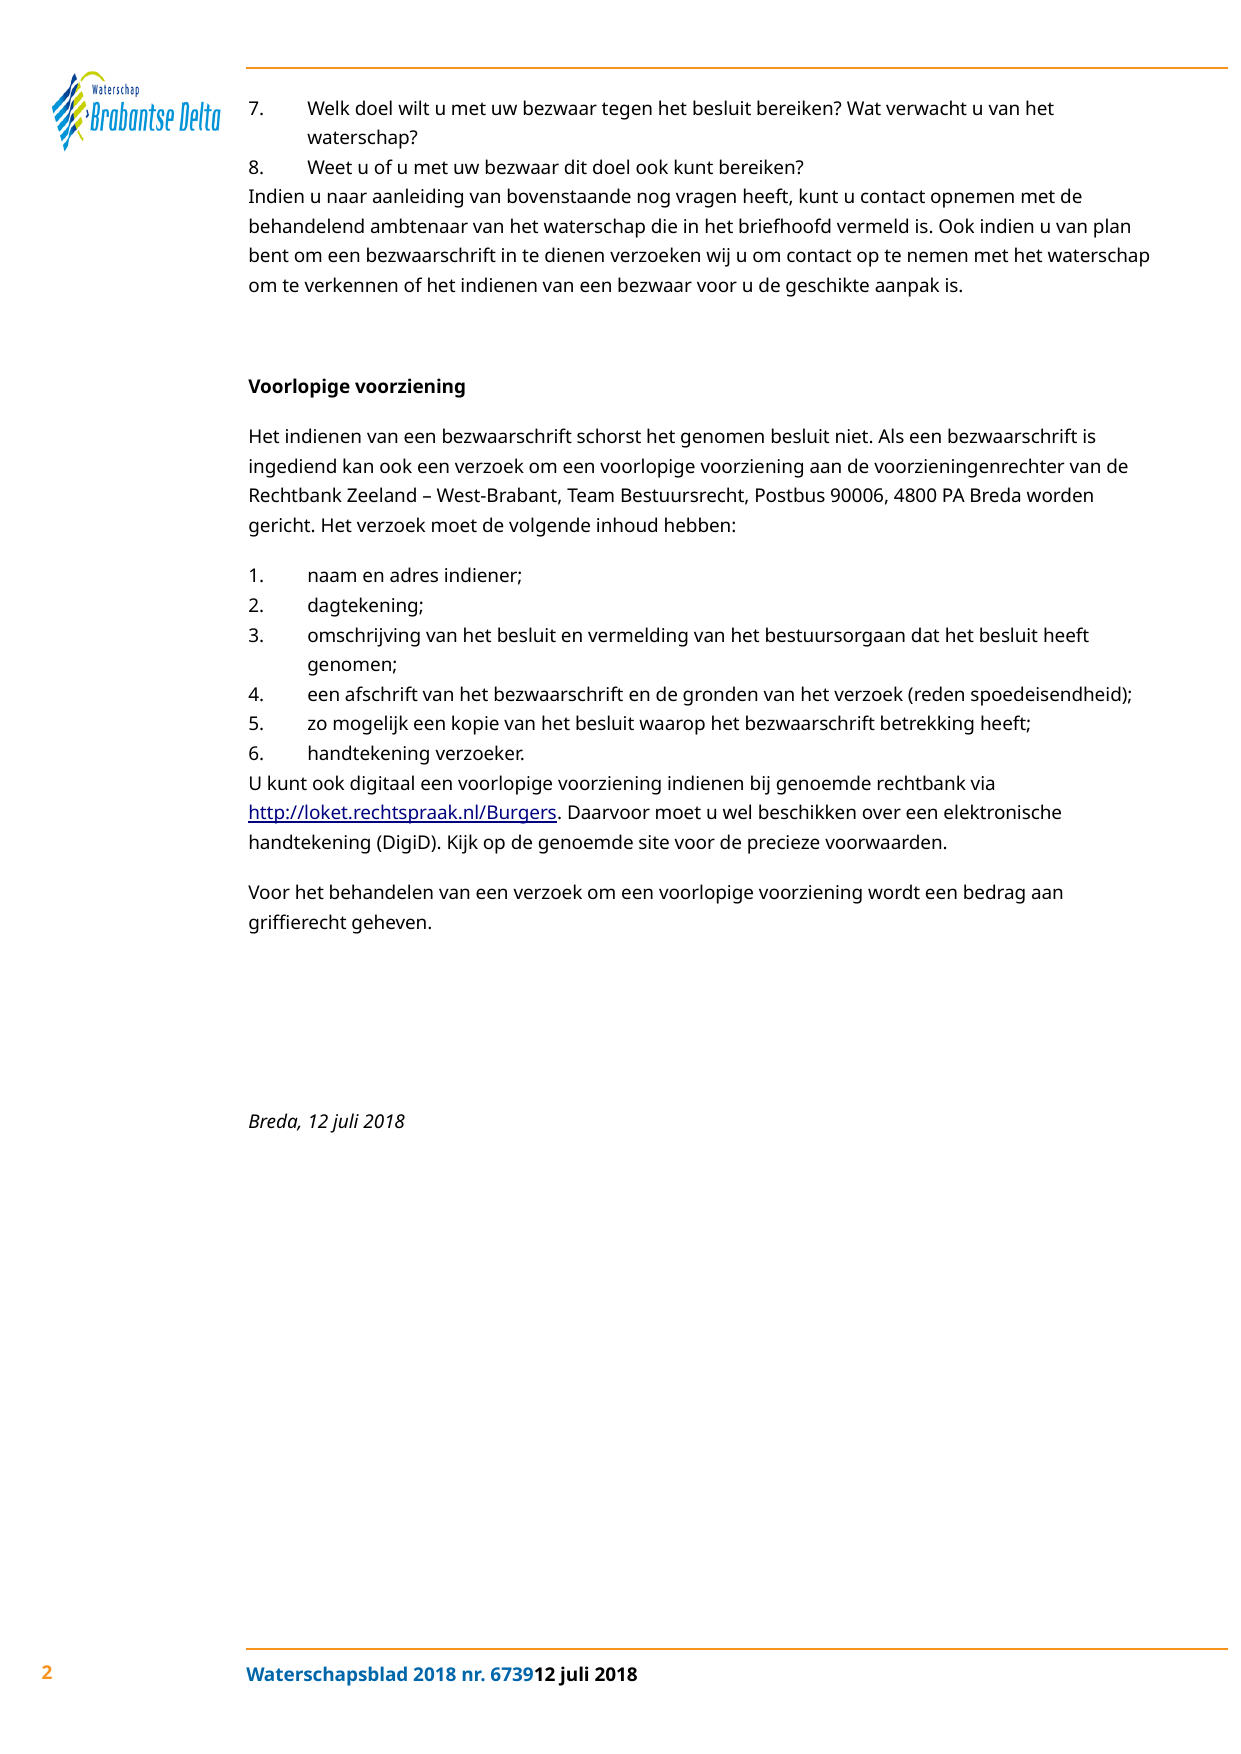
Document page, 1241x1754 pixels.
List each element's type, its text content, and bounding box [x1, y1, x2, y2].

list naam en adres indiener; [248, 563, 1152, 588]
list zo mogelijk een kopie van het besluit waarop het bezwaarschrift betrekking heeft; [248, 711, 1152, 736]
text Indien u naar aanleiding van bovenstaande nog vragen heeft, kunt u contact opnemen met de behandelend ambtenaar van het waterschap die in het briefhoofd vermeld is. Ook indien u van plan bent om een bezwaarschrift in te dienen verzoeken wij u om contact op te nemen met het waterschap om te verkennen of het indienen van een bezwaar voor u de geschikte aanpak is. [248, 183, 1152, 298]
list Welk doel wilt u met uw bezwaar tegen het besluit bereiken? Wat verwacht u van het waterschap? [248, 95, 1152, 150]
text Voorlopige voorziening [248, 373, 1152, 399]
text Breda, 12 juli 2018 [248, 1108, 1152, 1134]
list omschrijving van het besluit en vermelding van het bestuursorgaan dat het besluit heeft genomen; [248, 622, 1152, 677]
picture [41, 47, 231, 172]
text U kunt ook digitaal een voorlopige voorziening indienen bij genoemde rechtbank via http://loket.rechtspraak.nl/Burgers. Daarvoor moet u wel beschikken over een elektronische handtekening (DigiD). Kijk op de genoemde site voor de precieze voorwaarden. [248, 770, 1152, 855]
list handtekening verzoeker. [248, 740, 1152, 766]
list dagtekening; [248, 592, 1152, 618]
list een afschrift van het bezwaarschrift en de gronden van het verzoek (reden spoedeisendheid); [248, 681, 1152, 707]
list Weet u of u met uw bezwaar dit doel ook kunt bereiken? [248, 154, 1152, 180]
text Voor het behandelen van een verzoek om een voorlopige voorziening wordt een bedrag aan griffierecht geheven. [248, 879, 1152, 935]
text Het indienen van een bezwaarschrift schorst het genomen besluit niet. Als een bezwaarschrift is ingediend kan ook een verzoek om een voorlopige voorziening aan de voorzieningenrechter van de Rechtbank Zeeland – West-Brabant, Team Bestuursrecht, Postbus 90006, 4800 PA Breda worden gericht. Het verzoek moet de volgende inhoud hebben: [248, 423, 1152, 538]
